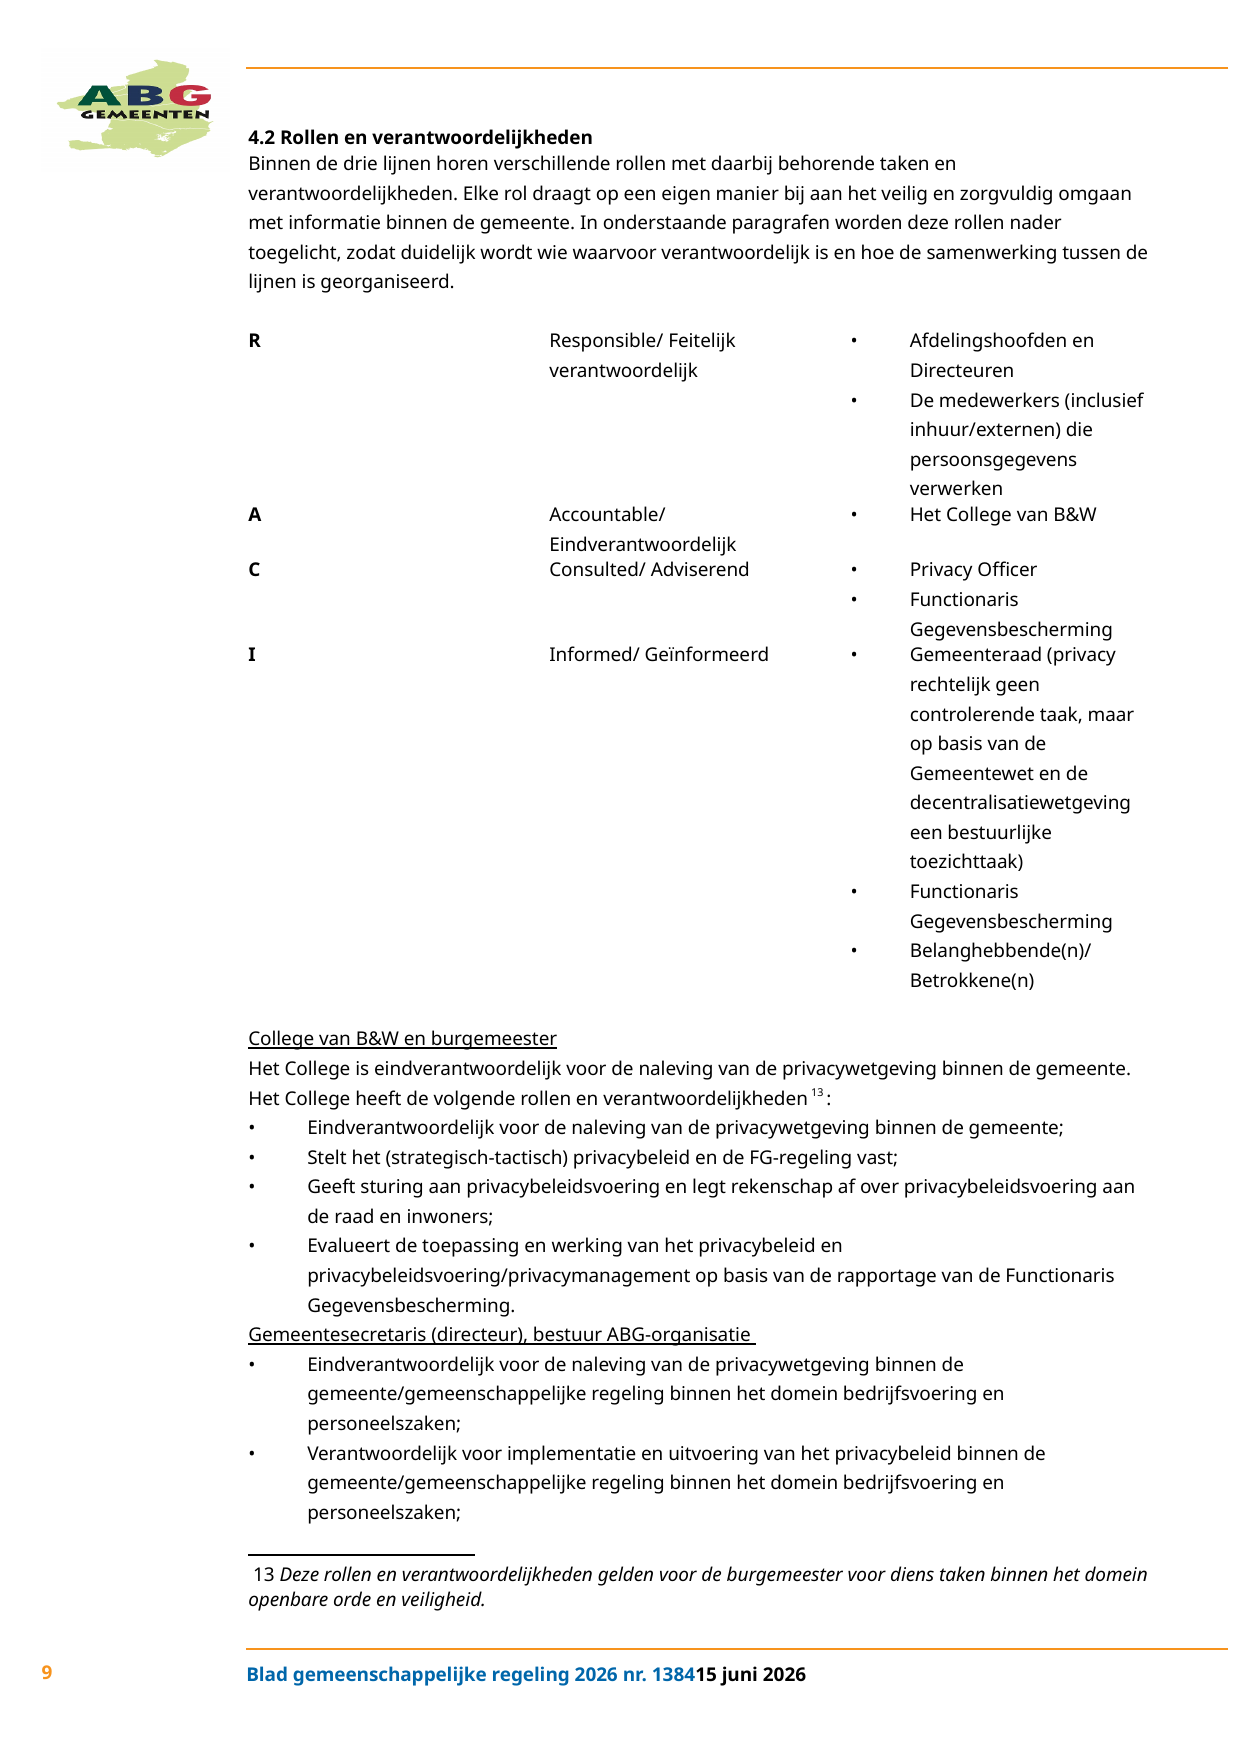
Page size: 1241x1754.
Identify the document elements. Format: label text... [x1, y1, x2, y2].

text Het College is eindverantwoordelijk voor de naleving van de privacywetgeving binnen de gemeente. Het College heeft de volgende rollen en verantwoordelijkheden: [248, 1055, 1152, 1110]
table_cell Informed/ Geïnformeerd [549, 642, 850, 993]
list Verantwoordelijk voor implementatie en uitvoering van het privacybeleid binnen de gemeente/gemeenschappelijke regeling binnen het domein bedrijfsvoering en personeelszaken; [248, 1440, 1152, 1524]
table_cell C [248, 557, 549, 642]
list Geeft sturing aan privacybeleidsvoering en legt rekenschap af over privacybeleidsvoering aan de raad en inwoners; [248, 1173, 1152, 1229]
table_cell A [248, 501, 549, 557]
table_cell Consulted/ Adviserend [549, 557, 850, 642]
picture [41, 47, 231, 172]
text College van B&W en burgemeester [248, 1026, 1152, 1051]
text Deze rollen en verantwoordelijkheden gelden voor de burgemeester voor diens taken binnen het domein openbare orde en veiligheid. [248, 1561, 1152, 1612]
table_header Responsible/ Feitelijk verantwoordelijk [549, 328, 850, 501]
list Eindverantwoordelijk voor de naleving van de privacywetgeving binnen de gemeente/gemeenschappelijke regeling binnen het domein bedrijfsvoering en personeelszaken; [248, 1351, 1152, 1436]
list Eindverantwoordelijk voor de naleving van de privacywetgeving binnen de gemeente; [248, 1114, 1152, 1140]
text 4.2 Rollen en verantwoordelijkheden [248, 124, 1152, 150]
table_cell Privacy Officer Functionaris Gegevensbescherming [850, 557, 1152, 642]
table_cell Gemeenteraad (privacy rechtelijk geen controlerende taak, maar op basis van de Gemeentewet en de decentralisatiewetgeving een bestuurlijke toezichttaak) Functionaris Gegevensbescherming Belanghebbende(n)/Betrokkene(n) [850, 642, 1152, 993]
table_cell Accountable/ Eindverantwoordelijk [549, 501, 850, 557]
text Gemeentesecretaris (directeur), bestuur ABG-organisatie [248, 1321, 1152, 1347]
table_cell Het College van B&W [850, 501, 1152, 557]
table_cell I [248, 642, 549, 993]
table_header R [248, 328, 549, 501]
text Binnen de drie lijnen horen verschillende rollen met daarbij behorende taken en verantwoordelijkheden. Elke rol draagt op een eigen manier bij aan het veilig en zorgvuldig omgaan met informatie binnen de gemeente. In onderstaande paragrafen worden deze rollen nader toegelicht, zodat duidelijk wordt wie waarvoor verantwoordelijk is en hoe de samenwerking tussen de lijnen is georganiseerd. [248, 150, 1152, 294]
table_header Afdelingshoofden en Directeuren De medewerkers (inclusief inhuur/externen) die persoonsgegevens verwerken [850, 328, 1152, 501]
list Evalueert de toepassing en werking van het privacybeleid en privacybeleidsvoering/privacymanagement op basis van de rapportage van de Functionaris Gegevensbescherming. [248, 1233, 1152, 1317]
list Stelt het (strategisch-tactisch) privacybeleid en de FG-regeling vast; [248, 1144, 1152, 1169]
